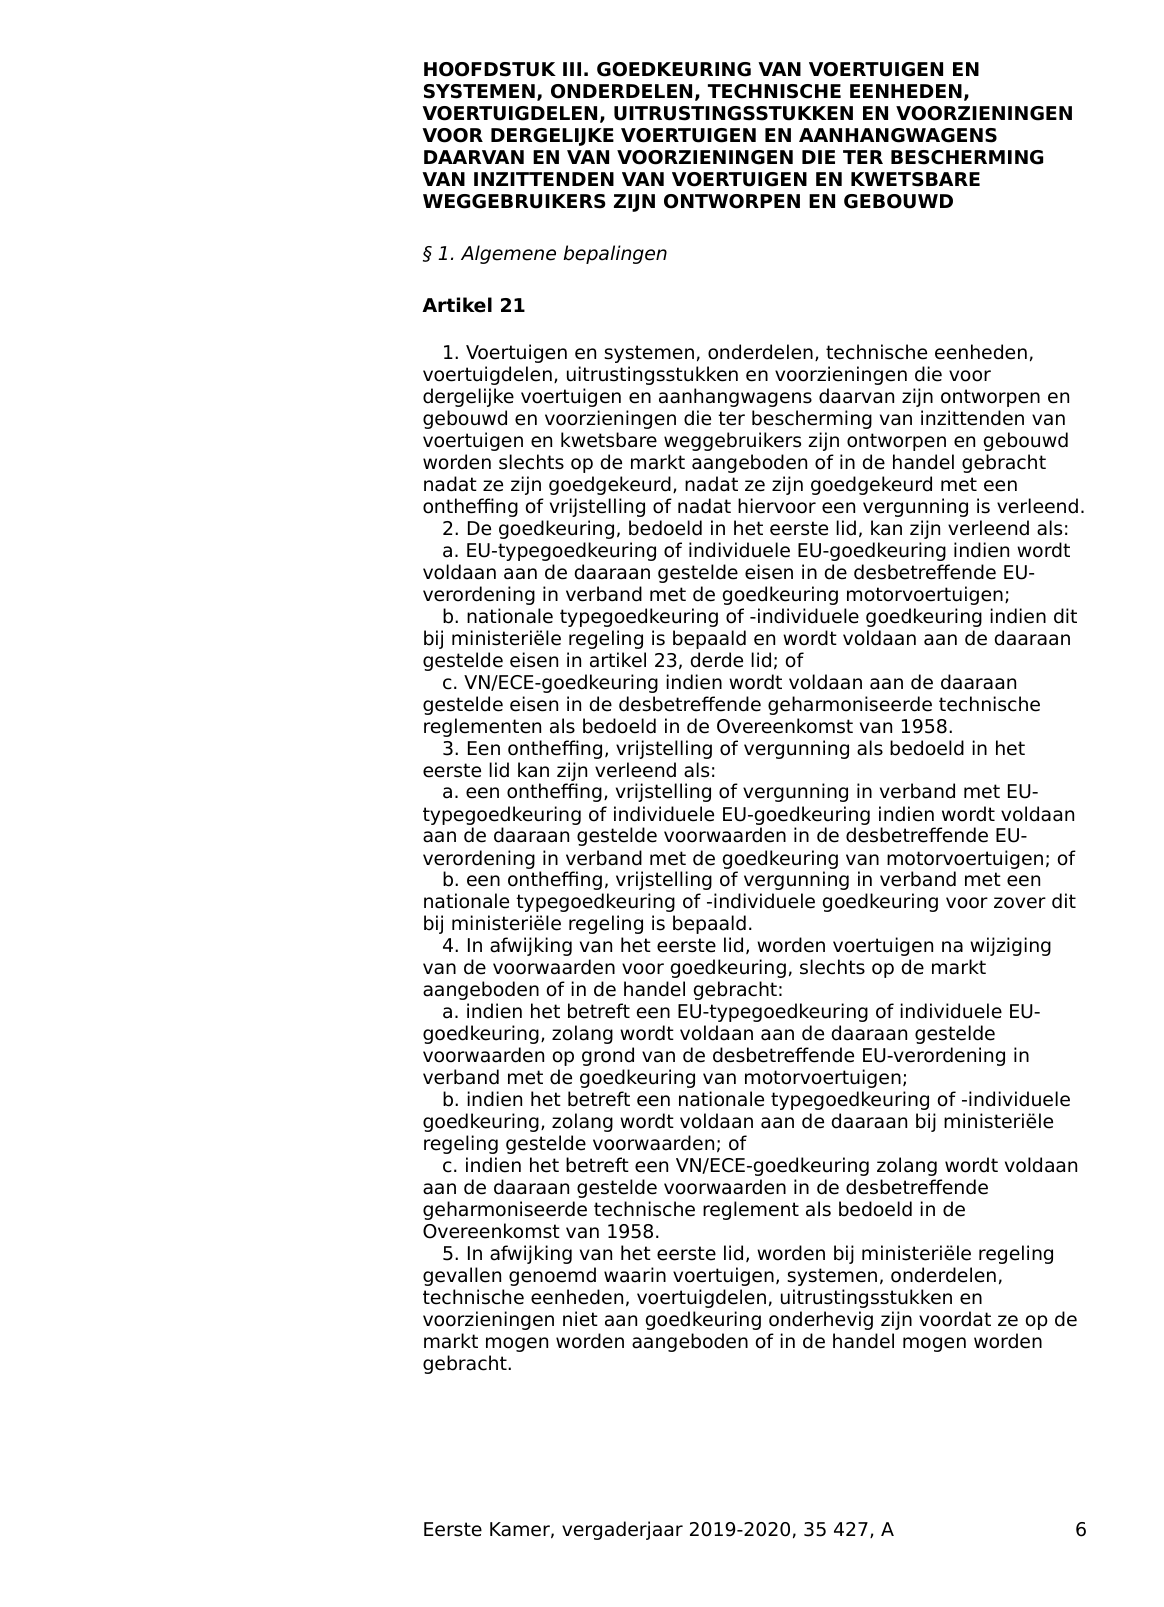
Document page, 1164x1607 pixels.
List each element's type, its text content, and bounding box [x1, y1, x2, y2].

text a. indien het betreft een EU-typegoedkeuring of individuele EU-goedkeuring, zolang wordt voldaan aan de daaraan gestelde voorwaarden op grond van de desbetreffende EU-verordening in verband met de goedkeuring van motorvoertuigen; [422, 1001, 1087, 1089]
text c. VN/ECE-goedkeuring indien wordt voldaan aan de daaraan gestelde eisen in de desbetreffende geharmoniseerde technische reglementen als bedoeld in de Overeenkomst van 1958. [422, 672, 1087, 737]
text c. indien het betreft een VN/ECE-goedkeuring zolang wordt voldaan aan de daaraan gestelde voorwaarden in de desbetreffende geharmoniseerde technische reglement als bedoeld in de Overeenkomst van 1958. [422, 1155, 1087, 1243]
text a. een ontheffing, vrijstelling of vergunning in verband met EU-typegoedkeuring of individuele EU-goedkeuring indien wordt voldaan aan de daaraan gestelde voorwaarden in de desbetreffende EU-verordening in verband met de goedkeuring van motorvoertuigen; of [422, 781, 1087, 869]
text 1. Voertuigen en systemen, onderdelen, technische eenheden, voertuigdelen, uitrustingsstukken en voorzieningen die voor dergelijke voertuigen en aanhangwagens daarvan zijn ontworpen en gebouwd en voorzieningen die ter bescherming van inzittenden van voertuigen en kwetsbare weggebruikers zijn ontworpen en gebouwd worden slechts op de markt aangeboden of in de handel gebracht nadat ze zijn goedgekeurd, nadat ze zijn goedgekeurd met een ontheffing of vrijstelling of nadat hiervoor een vergunning is verleend. [422, 342, 1087, 518]
text 2. De goedkeuring, bedoeld in het eerste lid, kan zijn verleend als: [422, 518, 1087, 540]
text b. een ontheffing, vrijstelling of vergunning in verband met een nationale typegoedkeuring of -individuele goedkeuring voor zover dit bij ministeriële regeling is bepaald. [422, 869, 1087, 935]
subtitle Artikel 21 [422, 295, 1087, 317]
text 3. Een ontheffing, vrijstelling of vergunning als bedoeld in het eerste lid kan zijn verleend als: [422, 737, 1087, 781]
text b. indien het betreft een nationale typegoedkeuring of -individuele goedkeuring, zolang wordt voldaan aan de daaraan bij ministeriële regeling gestelde voorwaarden; of [422, 1089, 1087, 1155]
text 4. In afwijking van het eerste lid, worden voertuigen na wijziging van de voorwaarden voor goedkeuring, slechts op de markt aangeboden of in de handel gebracht: [422, 935, 1087, 1001]
text a. EU-typegoedkeuring of individuele EU-goedkeuring indien wordt voldaan aan de daaraan gestelde eisen in de desbetreffende EU-verordening in verband met de goedkeuring motorvoertuigen; [422, 540, 1087, 606]
subtitle HOOFDSTUK III. GOEDKEURING VAN VOERTUIGEN EN SYSTEMEN, ONDERDELEN, TECHNISCHE EENHEDEN, VOERTUIGDELEN, UITRUSTINGSSTUKKEN EN VOORZIENINGEN VOOR DERGELIJKE VOERTUIGEN EN AANHANGWAGENS DAARVAN EN VAN VOORZIENINGEN DIE TER BESCHERMING VAN INZITTENDEN VAN VOERTUIGEN EN KWETSBARE WEGGEBRUIKERS ZIJN ONTWORPEN EN GEBOUWD [422, 59, 1087, 213]
text b. nationale typegoedkeuring of -individuele goedkeuring indien dit bij ministeriële regeling is bepaald en wordt voldaan aan de daaraan gestelde eisen in artikel 23, derde lid; of [422, 606, 1087, 672]
subtitle § 1. Algemene bepalingen [422, 243, 1087, 265]
text 5. In afwijking van het eerste lid, worden bij ministeriële regeling gevallen genoemd waarin voertuigen, systemen, onderdelen, technische eenheden, voertuigdelen, uitrustingsstukken en voorzieningen niet aan goedkeuring onderhevig zijn voordat ze op de markt mogen worden aangeboden of in de handel mogen worden gebracht. [422, 1243, 1087, 1375]
